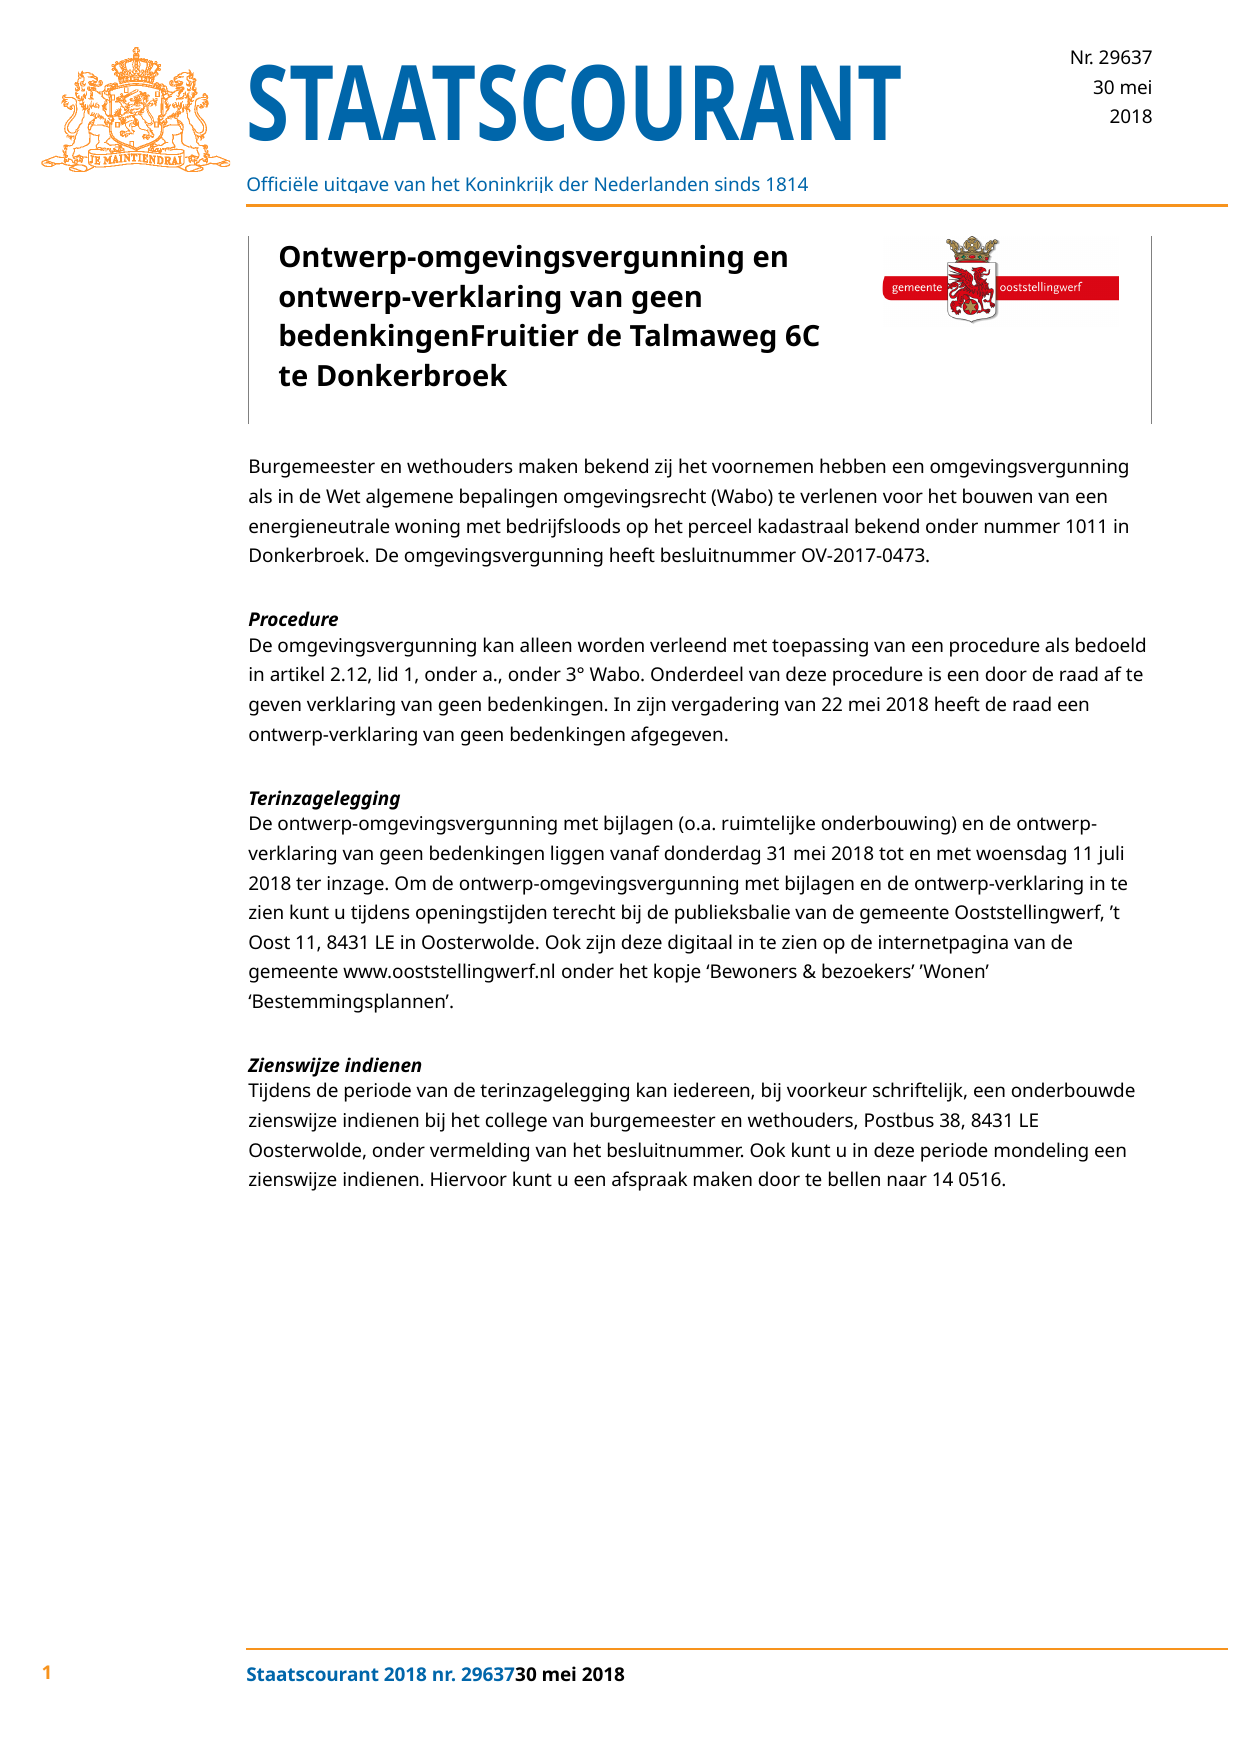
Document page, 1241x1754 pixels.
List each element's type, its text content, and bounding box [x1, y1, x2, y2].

table_header Ontwerp-omgevingsvergunning en ontwerp-verklaring van geen bedenkingenFruitier de Talmaweg 6C te Donkerbroek [249, 236, 850, 424]
text De ontwerp-omgevingsvergunning met bijlagen (o.a. ruimtelijke onderbouwing) en de ontwerp-verklaring van geen bedenkingen liggen vanaf donderdag 31 mei 2018 tot en met woensdag 11 juli 2018 ter inzage. Om de ontwerp-omgevingsvergunning met bijlagen en de ontwerp-verklaring in te zien kunt u tijdens openingstijden terecht bij de publieksbalie van de gemeente Ooststellingwerf, ’t Oost 11, 8431 LE in Oosterwolde. Ook zijn deze digitaal in te zien op de internetpagina van de gemeente www.ooststellingwerf.nl onder het kopje ‘Bewoners & bezoekers’ ’Wonen’ ‘Bestemmingsplannen’. [248, 811, 1152, 1014]
text Procedure [248, 606, 1152, 632]
text Terinzagelegging [248, 785, 1152, 811]
picture [882, 236, 1119, 327]
text Zienswijze indienen [248, 1052, 1152, 1078]
text Tijdens de periode van de terinzagelegging kan iedereen, bij voorkeur schriftelijk, een onderbouwde zienswijze indienen bij het college van burgemeester en wethouders, Postbus 38, 8431 LE Oosterwolde, onder vermelding van het besluitnummer. Ook kunt u in deze periode mondeling een zienswijze indienen. Hiervoor kunt u een afspraak maken door te bellen naar 14 0516. [248, 1078, 1152, 1192]
text De omgevingsvergunning kan alleen worden verleend met toepassing van een procedure als bedoeld in artikel 2.12, lid 1, onder a., onder 3° Wabo. Onderdeel van deze procedure is een door de raad af te geven verklaring van geen bedenkingen. In zijn vergadering van 22 mei 2018 heeft de raad een ontwerp-verklaring van geen bedenkingen afgegeven. [248, 632, 1152, 747]
picture [41, 47, 231, 172]
text Burgemeester en wethouders maken bekend zij het voornemen hebben een omgevingsvergunning als in de Wet algemene bepalingen omgevingsrecht (Wabo) te verlenen voor het bouwen van een energieneutrale woning met bedrijfsloods op het perceel kadastraal bekend onder nummer 1011 in Donkerbroek. De omgevingsvergunning heeft besluitnummer OV-2017-0473. [248, 454, 1152, 568]
table_header [850, 236, 1151, 424]
